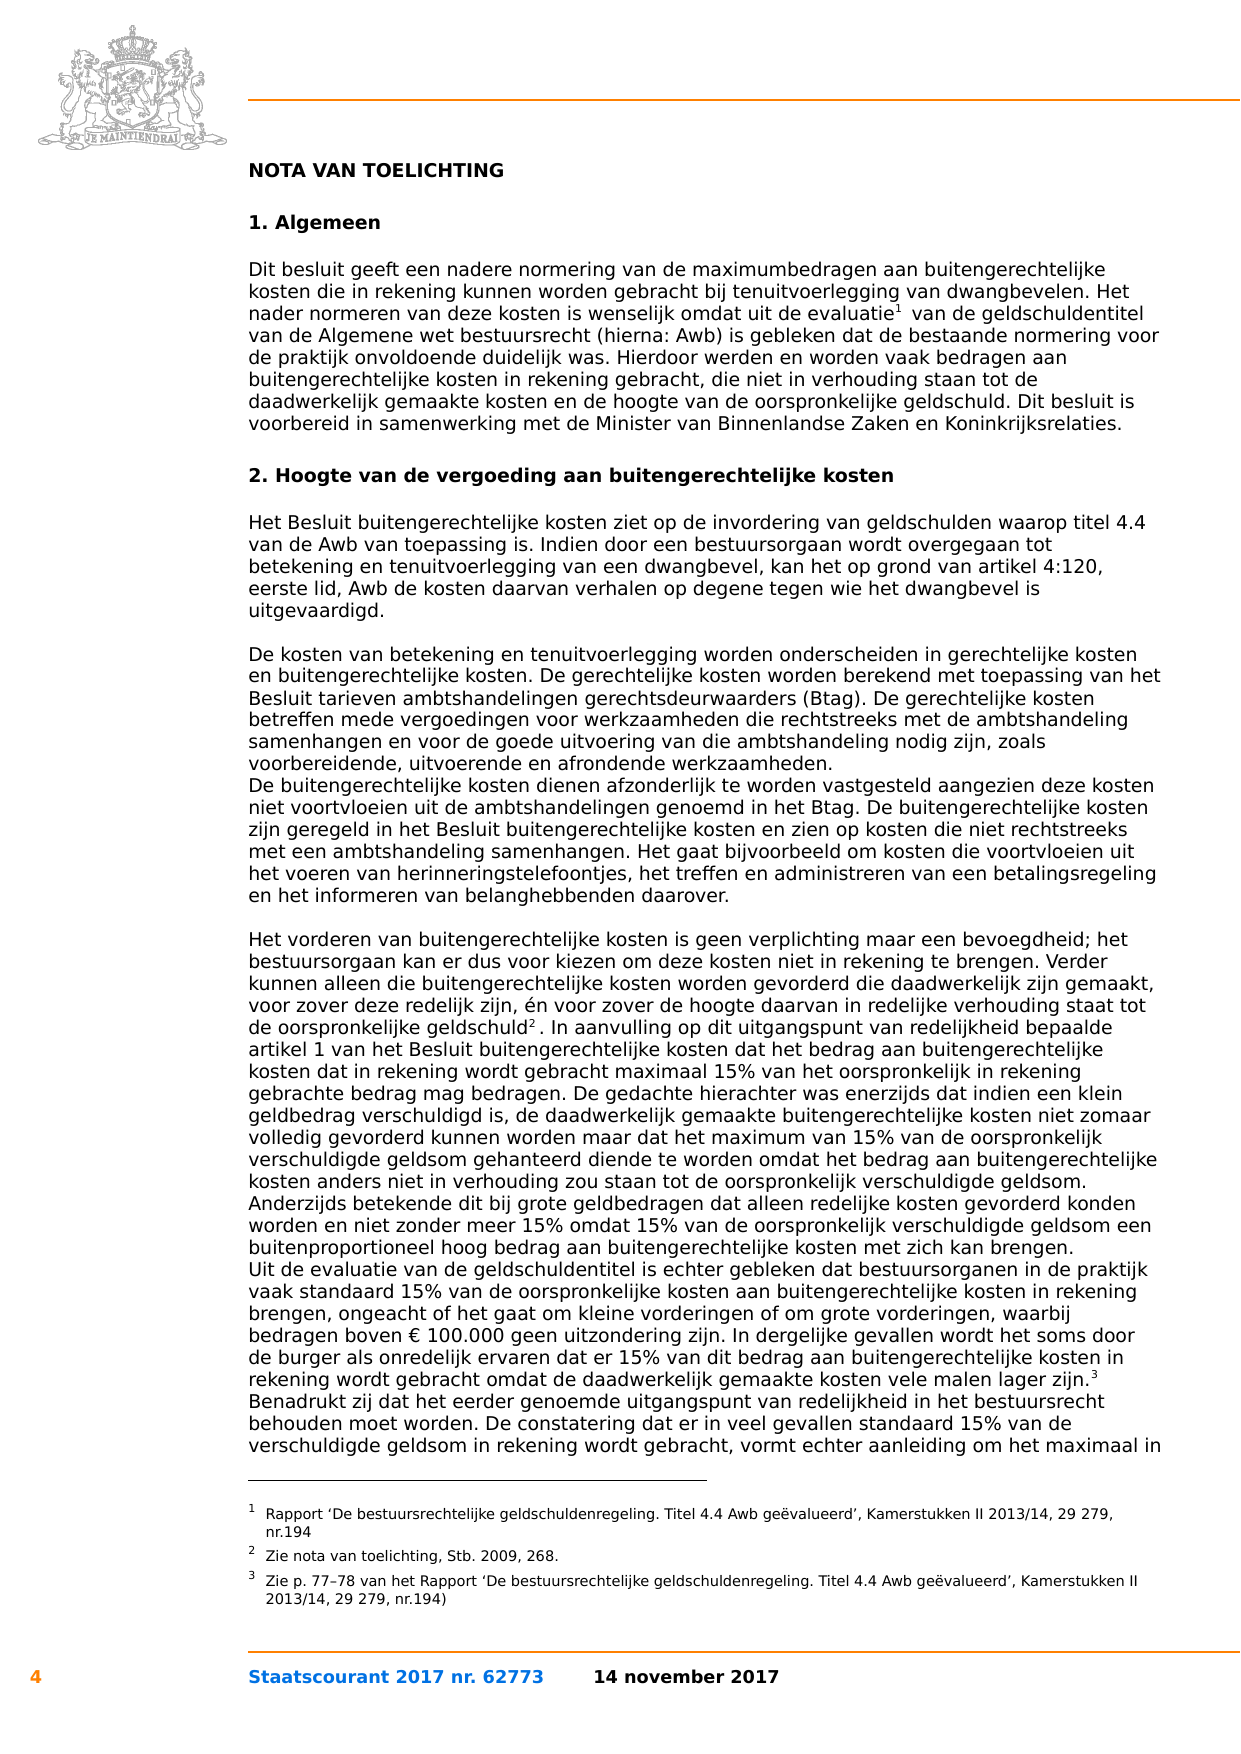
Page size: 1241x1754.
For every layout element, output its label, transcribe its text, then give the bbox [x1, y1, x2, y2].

subtitle 1. Algemeen [248, 212, 1163, 234]
text Dit besluit geeft een nadere normering van de maximumbedragen aan buitengerechtelijke kosten die in rekening kunnen worden gebracht bij tenuitvoerlegging van dwangbevelen. Het nader normeren van deze kosten is wenselijk omdat uit de evaluatie van de geldschuldentitel van de Algemene wet bestuursrecht (hierna: Awb) is gebleken dat de bestaande normering voor de praktijk onvoldoende duidelijk was. Hierdoor werden en worden vaak bedragen aan buitengerechtelijke kosten in rekening gebracht, die niet in verhouding staan tot de daadwerkelijk gemaakte kosten en de hoogte van de oorspronkelijke geldschuld. Dit besluit is voorbereid in samenwerking met de Minister van Binnenlandse Zaken en Koninkrijksrelaties. [248, 259, 1163, 435]
picture [38, 25, 227, 150]
text De kosten van betekening en tenuitvoerlegging worden onderscheiden in gerechtelijke kosten en buitengerechtelijke kosten. De gerechtelijke kosten worden berekend met toepassing van het Besluit tarieven ambtshandelingen gerechtsdeurwaarders (Btag). De gerechtelijke kosten betreffen mede vergoedingen voor werkzaamheden die rechtstreeks met de ambtshandeling samenhangen en voor de goede uitvoering van die ambtshandeling nodig zijn, zoals voorbereidende, uitvoerende en afrondende werkzaamheden. [248, 643, 1163, 775]
text Zie p. 77–78 van het Rapport ‘De bestuursrechtelijke geldschuldenregeling. Titel 4.4 Awb geëvalueerd’, Kamerstukken II 2013/14, 29 279, nr.194) [248, 1569, 1163, 1608]
text De buitengerechtelijke kosten dienen afzonderlijk te worden vastgesteld aangezien deze kosten niet voortvloeien uit de ambtshandelingen genoemd in het Btag. De buitengerechtelijke kosten zijn geregeld in het Besluit buitengerechtelijke kosten en zien op kosten die niet rechtstreeks met een ambtshandeling samenhangen. Het gaat bijvoorbeeld om kosten die voortvloeien uit het voeren van herinneringstelefoontjes, het treffen en administreren van een betalingsregeling en het informeren van belanghebbenden daarover. [248, 775, 1163, 907]
text Rapport ‘De bestuursrechtelijke geldschuldenregeling. Titel 4.4 Awb geëvalueerd’, Kamerstukken II 2013/14, 29 279, nr.194 [248, 1502, 1163, 1541]
subtitle NOTA VAN TOELICHTING [248, 160, 1163, 182]
subtitle 2. Hoogte van de vergoeding aan buitengerechtelijke kosten [248, 465, 1163, 487]
text Zie nota van toelichting, Stb. 2009, 268. [248, 1544, 1163, 1566]
text Uit de evaluatie van de geldschuldentitel is echter gebleken dat bestuursorganen in de praktijk vaak standaard 15% van de oorspronkelijke kosten aan buitengerechtelijke kosten in rekening brengen, ongeacht of het gaat om kleine vorderingen of om grote vorderingen, waarbij bedragen boven € 100.000 geen uitzondering zijn. In dergelijke gevallen wordt het soms door de burger als onredelijk ervaren dat er 15% van dit bedrag aan buitengerechtelijke kosten in rekening wordt gebracht omdat de daadwerkelijk gemaakte kosten vele malen lager zijn. [248, 1259, 1163, 1391]
text Het Besluit buitengerechtelijke kosten ziet op de invordering van geldschulden waarop titel 4.4 van de Awb van toepassing is. Indien door een bestuursorgaan wordt overgegaan tot betekening en tenuitvoerlegging van een dwangbevel, kan het op grond van artikel 4:120, eerste lid, Awb de kosten daarvan verhalen op degene tegen wie het dwangbevel is uitgevaardigd. [248, 512, 1163, 622]
text Benadrukt zij dat het eerder genoemde uitgangspunt van redelijkheid in het bestuursrecht behouden moet worden. De constatering dat er in veel gevallen standaard 15% van de verschuldigde geldsom in rekening wordt gebracht, vormt echter aanleiding om het maximaal in [248, 1391, 1163, 1457]
text Het vorderen van buitengerechtelijke kosten is geen verplichting maar een bevoegdheid; het bestuursorgaan kan er dus voor kiezen om deze kosten niet in rekening te brengen. Verder kunnen alleen die buitengerechtelijke kosten worden gevorderd die daadwerkelijk zijn gemaakt, voor zover deze redelijk zijn, én voor zover de hoogte daarvan in redelijke verhouding staat tot de oorspronkelijke geldschuld. In aanvulling op dit uitgangspunt van redelijkheid bepaalde artikel 1 van het Besluit buitengerechtelijke kosten dat het bedrag aan buitengerechtelijke kosten dat in rekening wordt gebracht maximaal 15% van het oorspronkelijk in rekening gebrachte bedrag mag bedragen. De gedachte hierachter was enerzijds dat indien een klein geldbedrag verschuldigd is, de daadwerkelijk gemaakte buitengerechtelijke kosten niet zomaar volledig gevorderd kunnen worden maar dat het maximum van 15% van de oorspronkelijk verschuldigde geldsom gehanteerd diende te worden omdat het bedrag aan buitengerechtelijke kosten anders niet in verhouding zou staan tot de oorspronkelijk verschuldigde geldsom. Anderzijds betekende dit bij grote geldbedragen dat alleen redelijke kosten gevorderd konden worden en niet zonder meer 15% omdat 15% van de oorspronkelijk verschuldigde geldsom een buitenproportioneel hoog bedrag aan buitengerechtelijke kosten met zich kan brengen. [248, 929, 1163, 1259]
